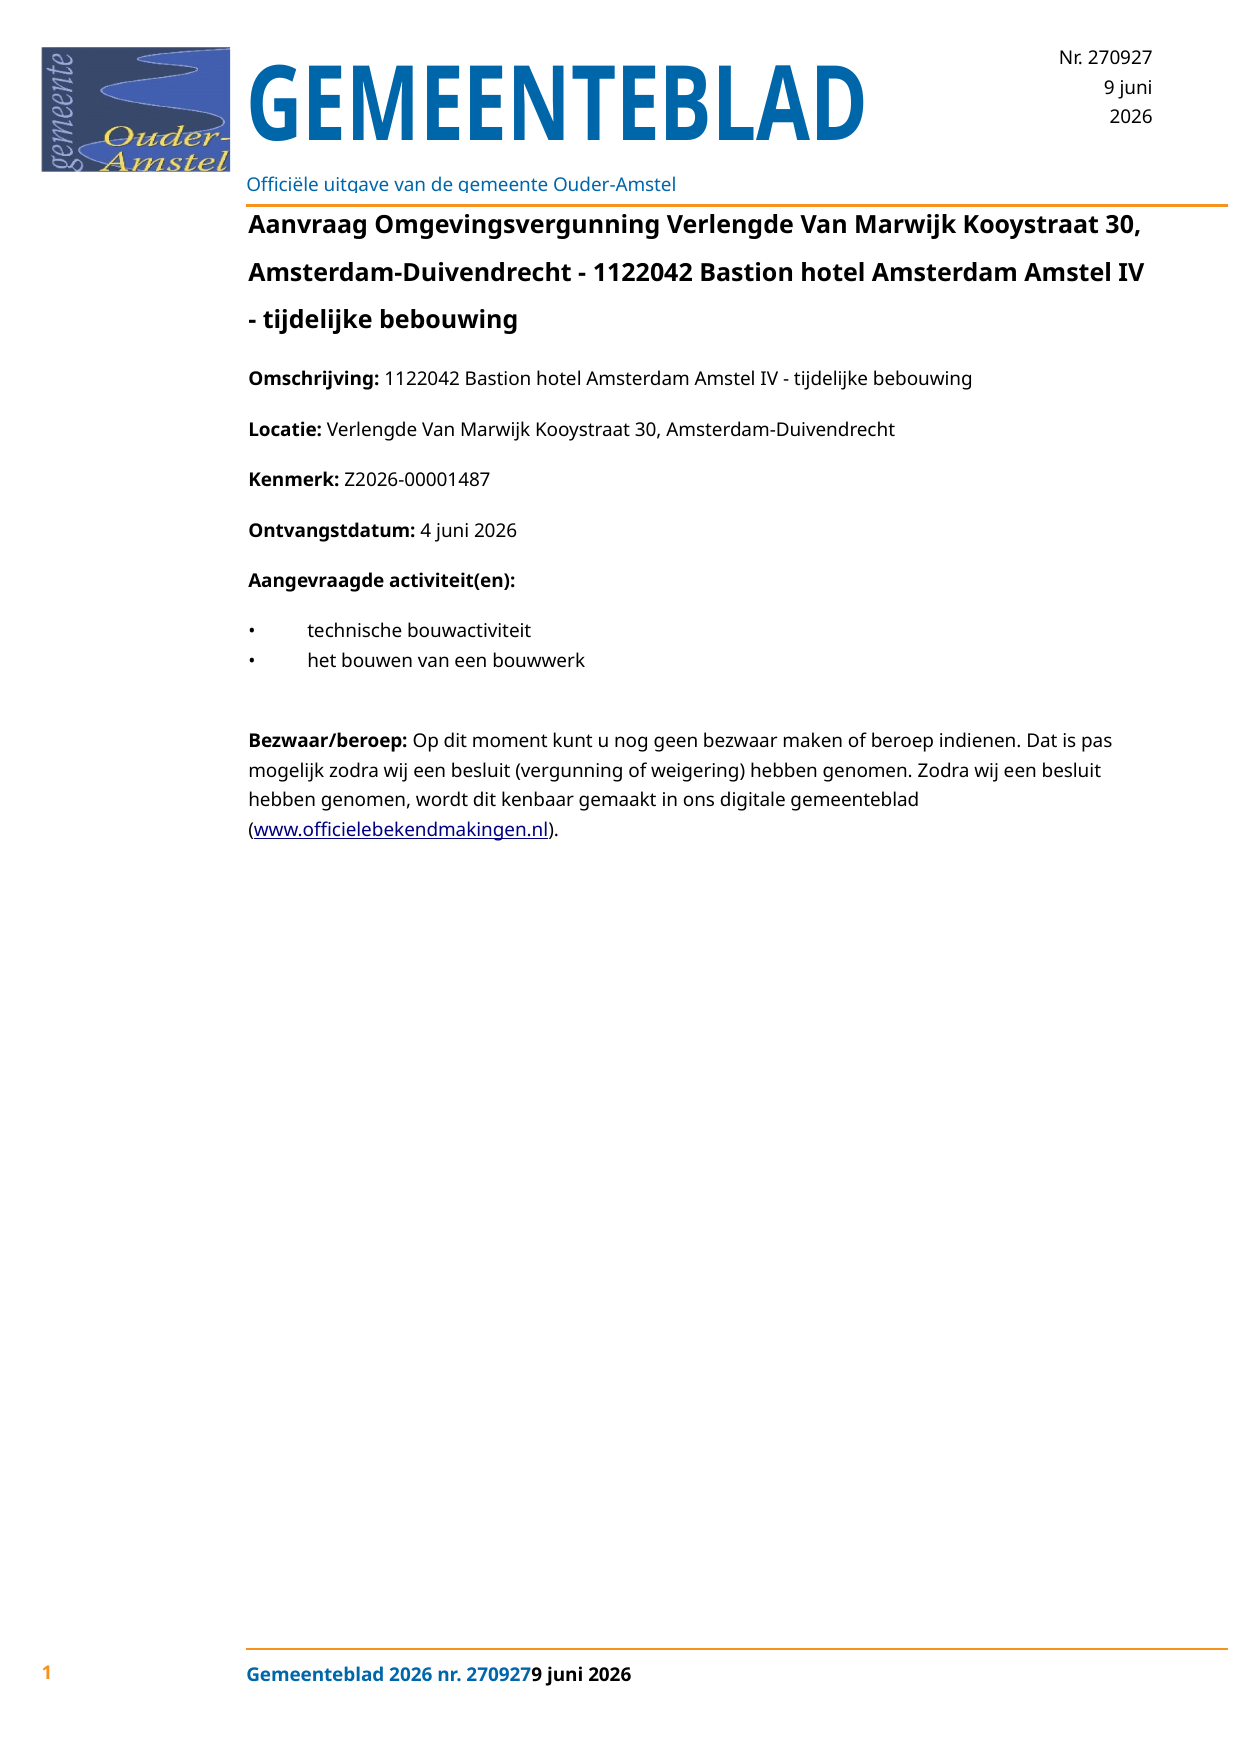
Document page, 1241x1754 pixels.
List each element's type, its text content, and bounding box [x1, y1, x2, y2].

text Kenmerk: Z2026-00001487 [248, 466, 1152, 492]
list het bouwen van een bouwwerk [248, 647, 1152, 673]
text Ontvangstdatum: 4 juni 2026 [248, 517, 1152, 542]
text Bezwaar/beroep: Op dit moment kunt u nog geen bezwaar maken of beroep indienen. Dat is pas mogelijk zodra wij een besluit (vergunning of weigering) hebben genomen. Zodra wij een besluit hebben genomen, wordt dit kenbaar gemaakt in ons digitale gemeenteblad (www.officielebekendmakingen.nl). [248, 727, 1152, 842]
text Aanvraag Omgevingsvergunning Verlengde Van Marwijk Kooystraat 30, Amsterdam-Duivendrecht - 1122042 Bastion hotel Amsterdam Amstel IV - tijdelijke bebouwing [248, 207, 1152, 336]
text Omschrijving: 1122042 Bastion hotel Amsterdam Amstel IV - tijdelijke bebouwing [248, 366, 1152, 391]
text Locatie: Verlengde Van Marwijk Kooystraat 30, Amsterdam-Duivendrecht [248, 416, 1152, 442]
text Aangevraagde activiteit(en): [248, 567, 1152, 593]
list technische bouwactiviteit [248, 618, 1152, 643]
picture [41, 47, 231, 172]
